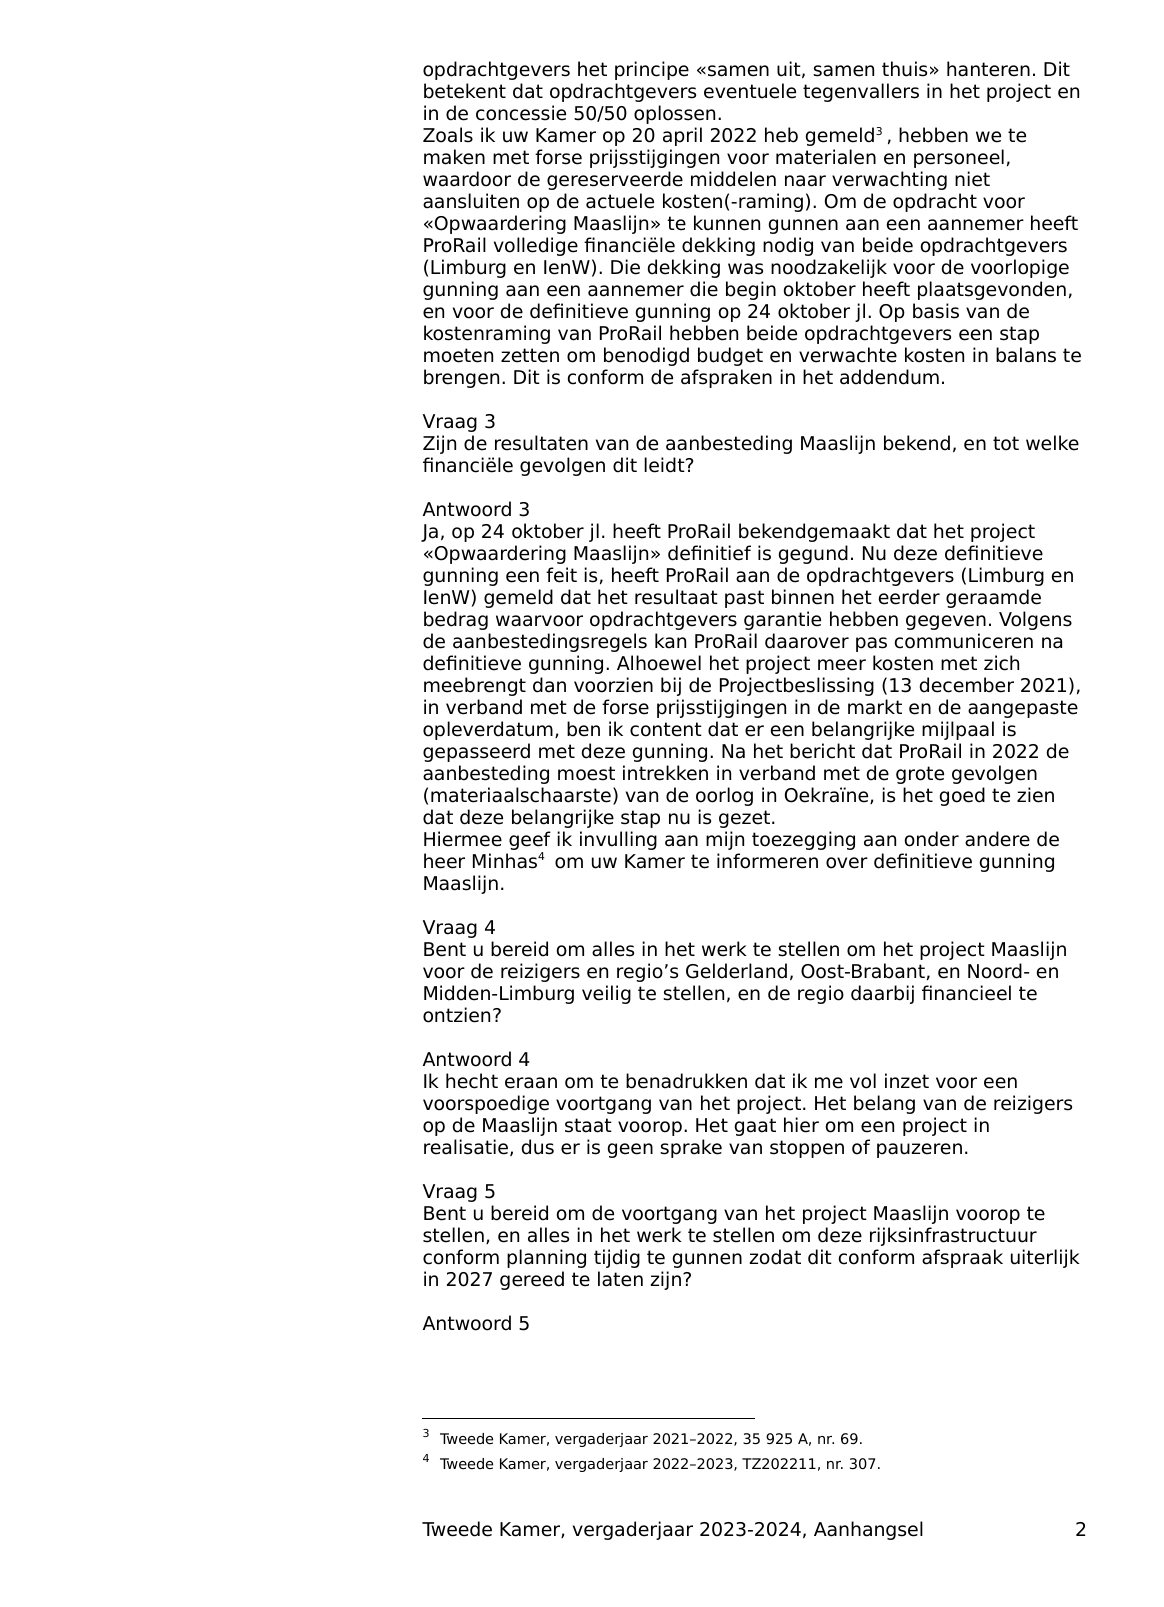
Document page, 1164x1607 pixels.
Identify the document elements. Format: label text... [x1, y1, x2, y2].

text Ik hecht eraan om te benadrukken dat ik me vol inzet voor een voorspoedige voortgang van het project. Het belang van de reizigers op de Maaslijn staat voorop. Het gaat hier om een project in realisatie, dus er is geen sprake van stoppen of pauzeren. [422, 1071, 1087, 1159]
text Bent u bereid om de voortgang van het project Maaslijn voorop te stellen, en alles in het werk te stellen om deze rijksinfrastructuur conform planning tijdig te gunnen zodat dit conform afspraak uiterlijk in 2027 gereed te laten zijn? [422, 1203, 1087, 1291]
text Tweede Kamer, vergaderjaar 2021–2022, 35 925 A, nr. 69. [422, 1427, 1087, 1449]
text Ja, op 24 oktober jl. heeft ProRail bekendgemaakt dat het project «Opwaardering Maaslijn» definitief is gegund. Nu deze definitieve gunning een feit is, heeft ProRail aan de opdrachtgevers (Limburg en IenW) gemeld dat het resultaat past binnen het eerder geraamde bedrag waarvoor opdrachtgevers garantie hebben gegeven. Volgens de aanbestedingsregels kan ProRail daarover pas communiceren na definitieve gunning. Alhoewel het project meer kosten met zich meebrengt dan voorzien bij de Projectbeslissing (13 december 2021), in verband met de forse prijsstijgingen in de markt en de aangepaste opleverdatum, ben ik content dat er een belangrijke mijlpaal is gepasseerd met deze gunning. Na het bericht dat ProRail in 2022 de aanbesteding moest intrekken in verband met de grote gevolgen (materiaalschaarste) van de oorlog in Oekraïne, is het goed te zien dat deze belangrijke stap nu is gezet. [422, 521, 1087, 829]
text Zijn de resultaten van de aanbesteding Maaslijn bekend, en tot welke financiële gevolgen dit leidt? [422, 433, 1087, 477]
text Vraag 4 [422, 917, 1087, 939]
text Tweede Kamer, vergaderjaar 2022–2023, TZ202211, nr. 307. [422, 1452, 1087, 1474]
text Bent u bereid om alles in het werk te stellen om het project Maaslijn voor de reizigers en regio’s Gelderland, Oost-Brabant, en Noord- en Midden-Limburg veilig te stellen, en de regio daarbij financieel te ontzien? [422, 939, 1087, 1027]
text Vraag 3 [422, 411, 1087, 433]
text opdrachtgevers het principe «samen uit, samen thuis» hanteren. Dit betekent dat opdrachtgevers eventuele tegenvallers in het project en in de concessie 50/50 oplossen. [422, 59, 1087, 125]
text Antwoord 4 [422, 1049, 1087, 1071]
text Antwoord 3 [422, 499, 1087, 521]
text Zoals ik uw Kamer op 20 april 2022 heb gemeld, hebben we te maken met forse prijsstijgingen voor materialen en personeel, waardoor de gereserveerde middelen naar verwachting niet aansluiten op de actuele kosten(-raming). Om de opdracht voor «Opwaardering Maaslijn» te kunnen gunnen aan een aannemer heeft ProRail volledige financiële dekking nodig van beide opdrachtgevers (Limburg en IenW). Die dekking was noodzakelijk voor de voorlopige gunning aan een aannemer die begin oktober heeft plaatsgevonden, en voor de definitieve gunning op 24 oktober jl. Op basis van de kostenraming van ProRail hebben beide opdrachtgevers een stap moeten zetten om benodigd budget en verwachte kosten in balans te brengen. Dit is conform de afspraken in het addendum. [422, 125, 1087, 389]
text Antwoord 5 [422, 1313, 1087, 1335]
text Hiermee geef ik invulling aan mijn toezegging aan onder andere de heer Minhas om uw Kamer te informeren over definitieve gunning Maaslijn. [422, 829, 1087, 895]
text Vraag 5 [422, 1181, 1087, 1203]
